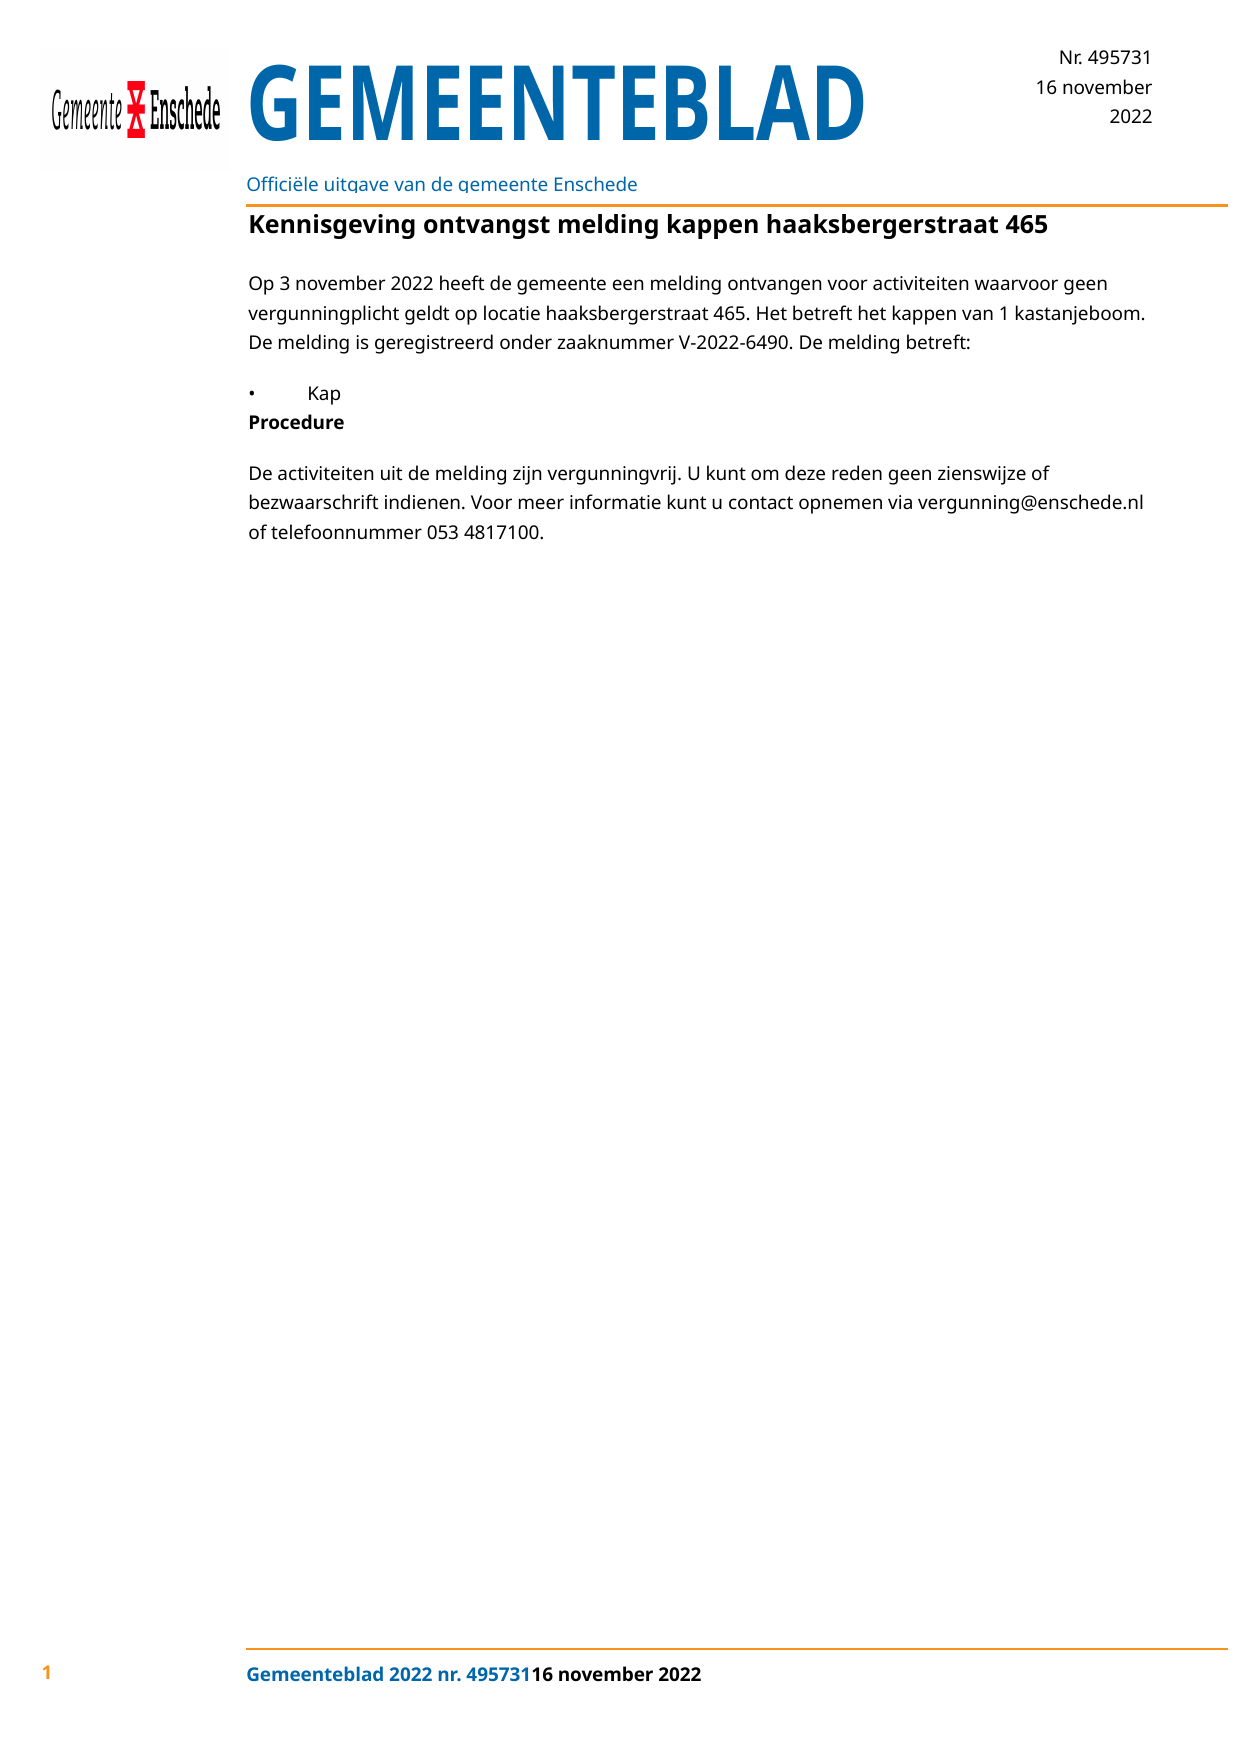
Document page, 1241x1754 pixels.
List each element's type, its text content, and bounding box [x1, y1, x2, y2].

text Op 3 november 2022 heeft de gemeente een melding ontvangen voor activiteiten waarvoor geen vergunningplicht geldt op locatie haaksbergerstraat 465. Het betreft het kappen van 1 kastanjeboom. De melding is geregistreerd onder zaaknummer V-2022-6490. De melding betreft: [248, 270, 1152, 355]
list Kap [248, 380, 1152, 406]
text Kennisgeving ontvangst melding kappen haaksbergerstraat 465 [248, 207, 1152, 241]
text Procedure [248, 409, 1152, 435]
text De activiteiten uit de melding zijn vergunningvrij. U kunt om deze reden geen zienswijze of bezwaarschrift indienen. Voor meer informatie kunt u contact opnemen via vergunning@enschede.nl of telefoonnummer 053 4817100. [248, 460, 1152, 545]
picture [41, 47, 231, 172]
